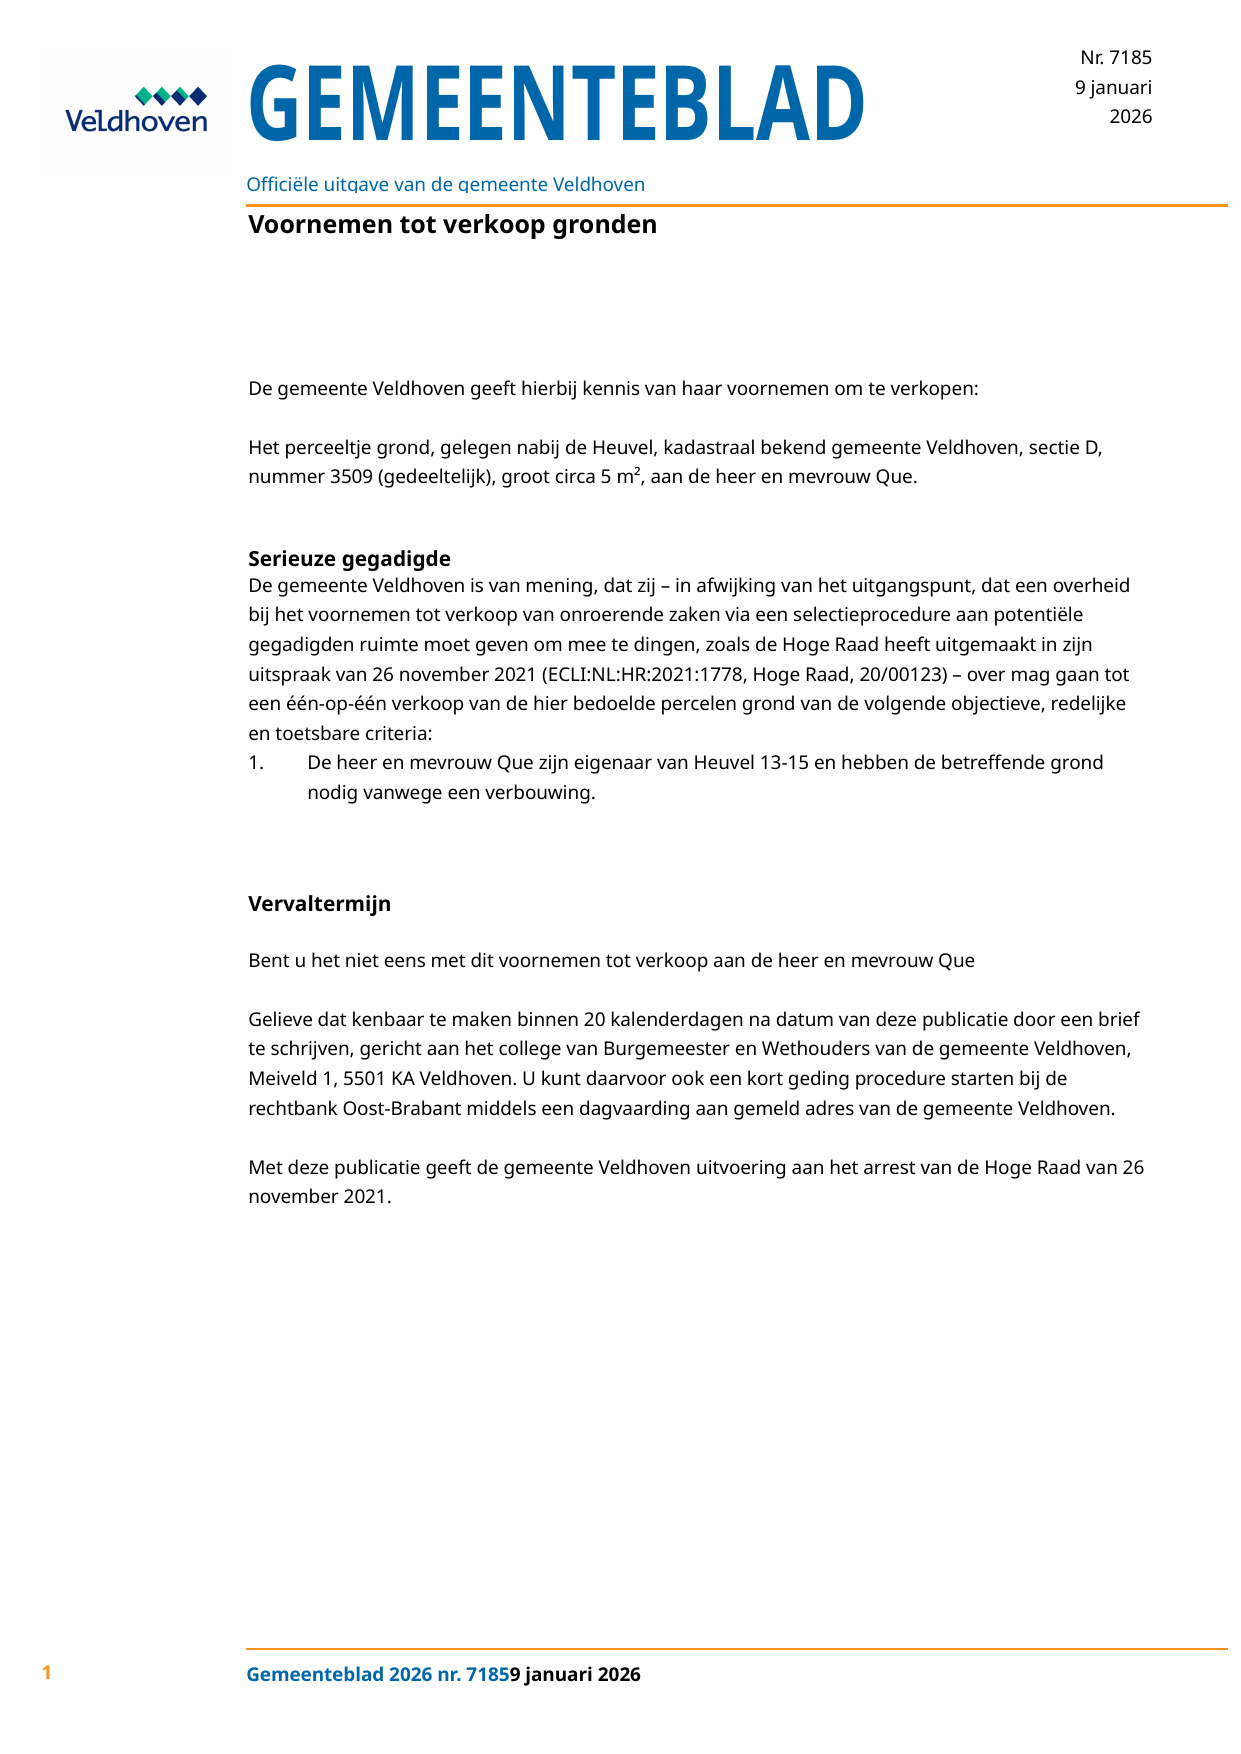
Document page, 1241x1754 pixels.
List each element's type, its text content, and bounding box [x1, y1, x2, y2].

text De gemeente Veldhoven is van mening, dat zij – in afwijking van het uitgangspunt, dat een overheid bij het voornemen tot verkoop van onroerende zaken via een selectieprocedure aan potentiële gegadigden ruimte moet geven om mee te dingen, zoals de Hoge Raad heeft uitgemaakt in zijn uitspraak van 26 november 2021 (ECLI:NL:HR:2021:1778, Hoge Raad, 20/00123) – over mag gaan tot een één-op-één verkoop van de hier bedoelde percelen grond van de volgende objectieve, redelijke en toetsbare criteria: [248, 572, 1152, 746]
text Het perceeltje grond, gelegen nabij de Heuvel, kadastraal bekend gemeente Veldhoven, sectie D, nummer 3509 (gedeeltelijk), groot circa 5 m², aan de heer en mevrouw Que. [248, 434, 1152, 489]
list De heer en mevrouw Que zijn eigenaar van Heuvel 13-15 en hebben de betreffende grond nodig vanwege een verbouwing. [248, 749, 1152, 805]
picture [41, 47, 231, 172]
text Vervaltermijn [248, 889, 1152, 917]
text Serieuze gegadigde [248, 544, 1152, 572]
text Gelieve dat kenbaar te maken binnen 20 kalenderdagen na datum van deze publicatie door een brief te schrijven, gericht aan het college van Burgemeester en Wethouders van de gemeente Veldhoven, Meiveld 1, 5501 KA Veldhoven. U kunt daarvoor ook een kort geding procedure starten bij de rechtbank Oost-Brabant middels een dagvaarding aan gemeld adres van de gemeente Veldhoven. [248, 1006, 1152, 1120]
text De gemeente Veldhoven geeft hierbij kennis van haar voornemen om te verkopen: [248, 375, 1152, 401]
text Voornemen tot verkoop gronden [248, 207, 1152, 241]
text Bent u het niet eens met dit voornemen tot verkoop aan de heer en mevrouw Que [248, 947, 1152, 972]
text Met deze publicatie geeft de gemeente Veldhoven uitvoering aan het arrest van de Hoge Raad van 26 november 2021. [248, 1154, 1152, 1209]
